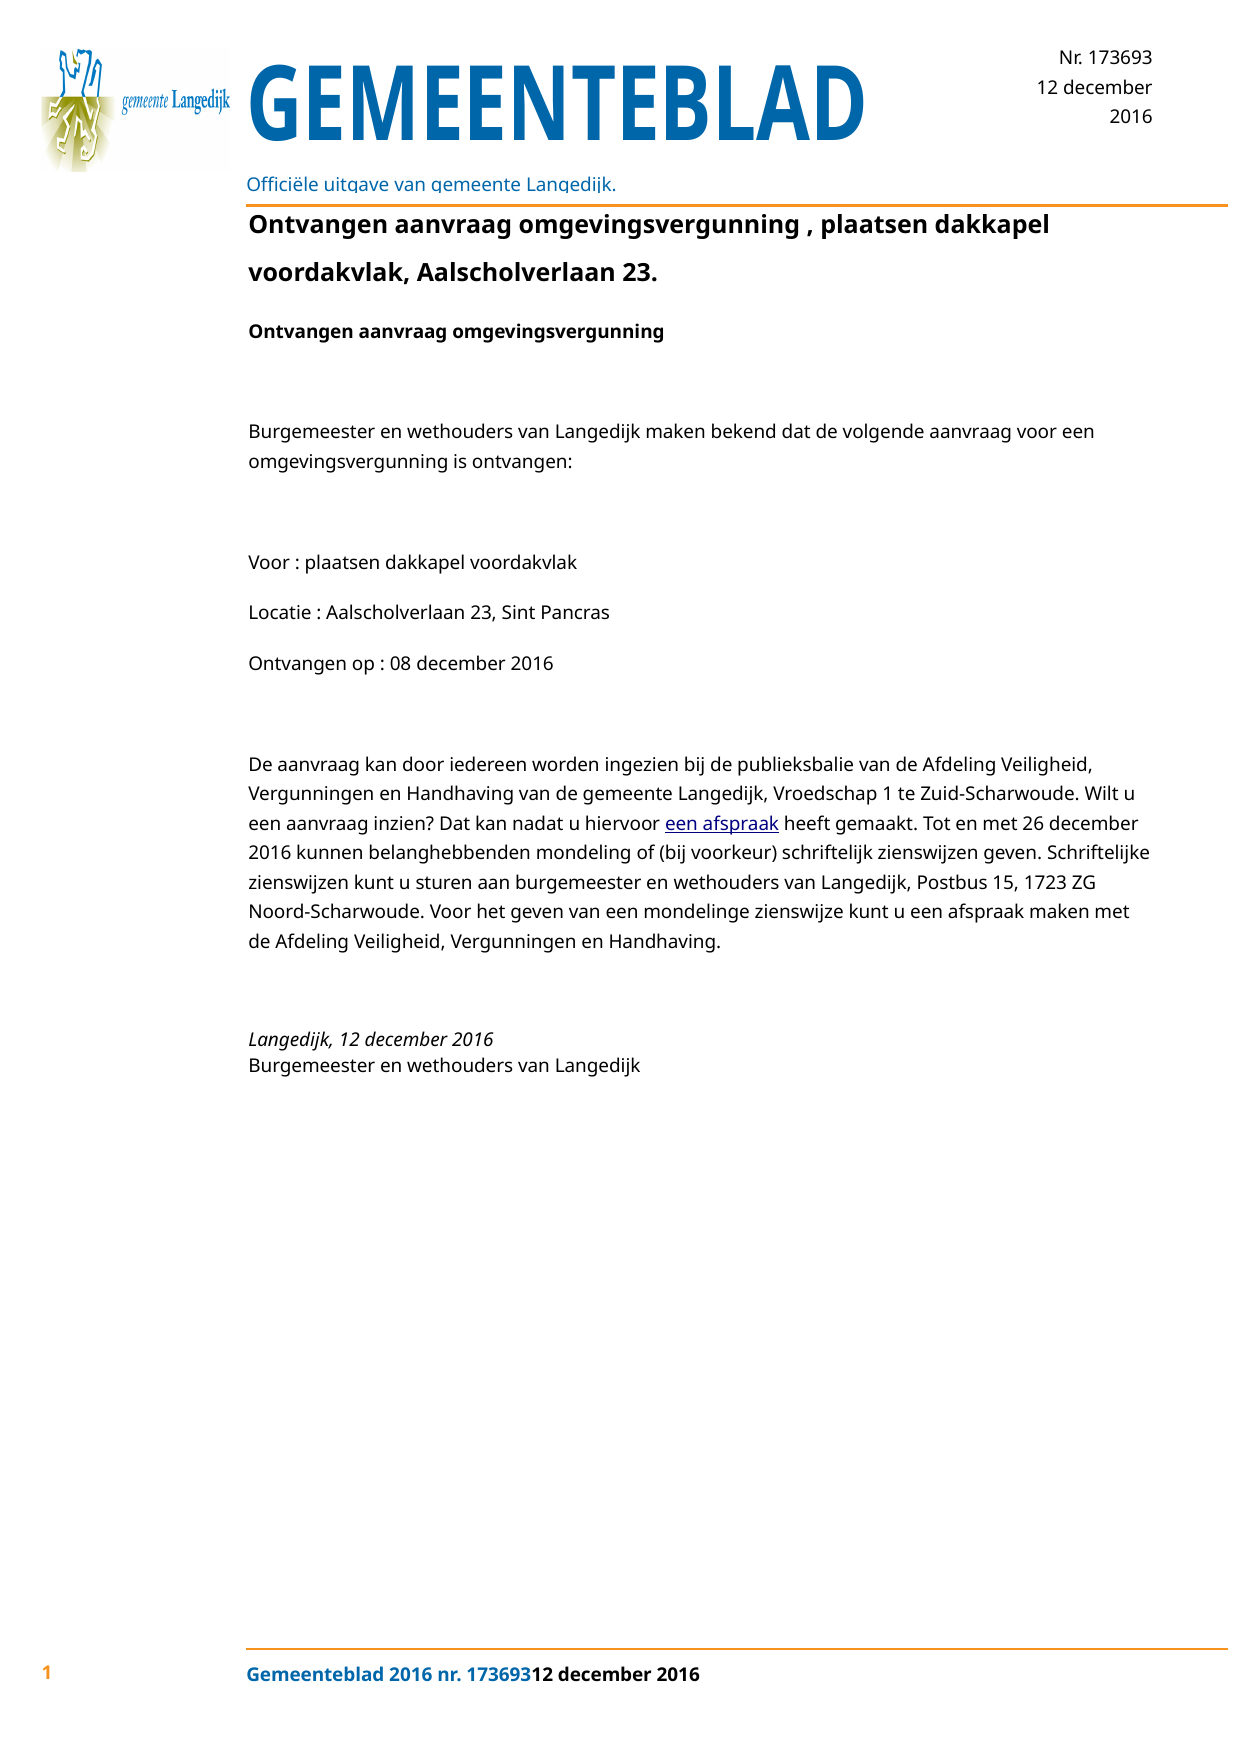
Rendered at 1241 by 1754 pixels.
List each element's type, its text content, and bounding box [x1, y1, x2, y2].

text Burgemeester en wethouders van Langedijk maken bekend dat de volgende aanvraag voor een omgevingsvergunning is ontvangen: [248, 419, 1152, 474]
text De aanvraag kan door iedereen worden ingezien bij de publieksbalie van de Afdeling Veiligheid, Vergunningen en Handhaving van de gemeente Langedijk, Vroedschap 1 te Zuid-Scharwoude. Wilt u een aanvraag inzien? Dat kan nadat u hiervoor een afspraak heeft gemaakt. Tot en met 26 december 2016 kunnen belanghebbenden mondeling of (bij voorkeur) schriftelijk zienswijzen geven. Schriftelijke zienswijzen kunt u sturen aan burgemeester en wethouders van Langedijk, Postbus 15, 1723 ZG Noord-Scharwoude. Voor het geven van een mondelinge zienswijze kunt u een afspraak maken met de Afdeling Veiligheid, Vergunningen en Handhaving. [248, 751, 1152, 954]
text Ontvangen aanvraag omgevingsvergunning [248, 318, 1152, 344]
text Ontvangen aanvraag omgevingsvergunning , plaatsen dakkapel voordakvlak, Aalscholverlaan 23. [248, 207, 1152, 288]
text Ontvangen op : 08 december 2016 [248, 650, 1152, 676]
text Voor : plaatsen dakkapel voordakvlak [248, 549, 1152, 575]
text Langedijk, 12 december 2016 [248, 1027, 1152, 1052]
picture [41, 47, 231, 172]
text Locatie : Aalscholverlaan 23, Sint Pancras [248, 599, 1152, 625]
text Burgemeester en wethouders van Langedijk [248, 1052, 1152, 1078]
